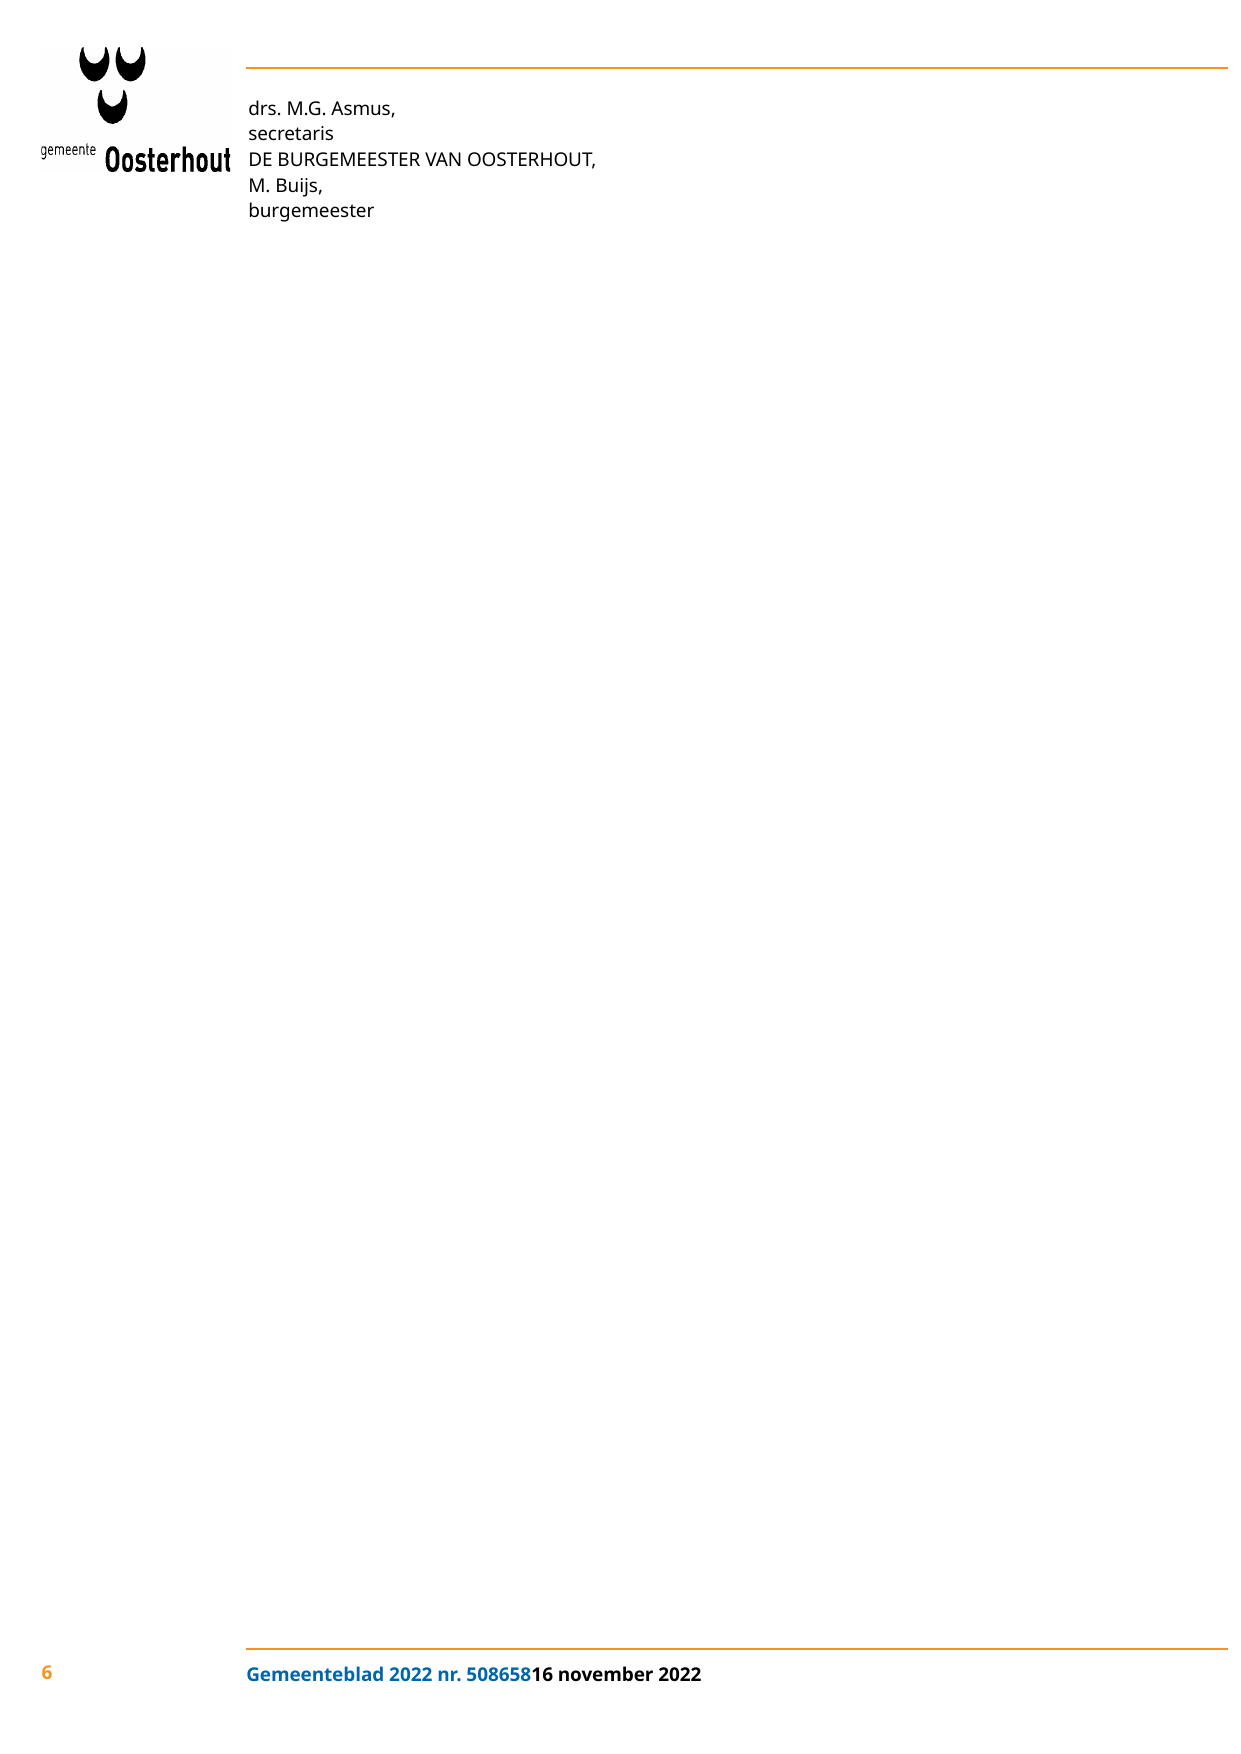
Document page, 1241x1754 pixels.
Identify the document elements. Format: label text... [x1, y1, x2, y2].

picture [41, 47, 231, 172]
text M. Buijs, [248, 172, 1152, 198]
text drs. M.G. Asmus, [248, 95, 1152, 121]
text secretaris [248, 121, 1152, 146]
text DE BURGEMEESTER VAN OOSTERHOUT, [248, 146, 1152, 172]
text burgemeester [248, 198, 1152, 223]
